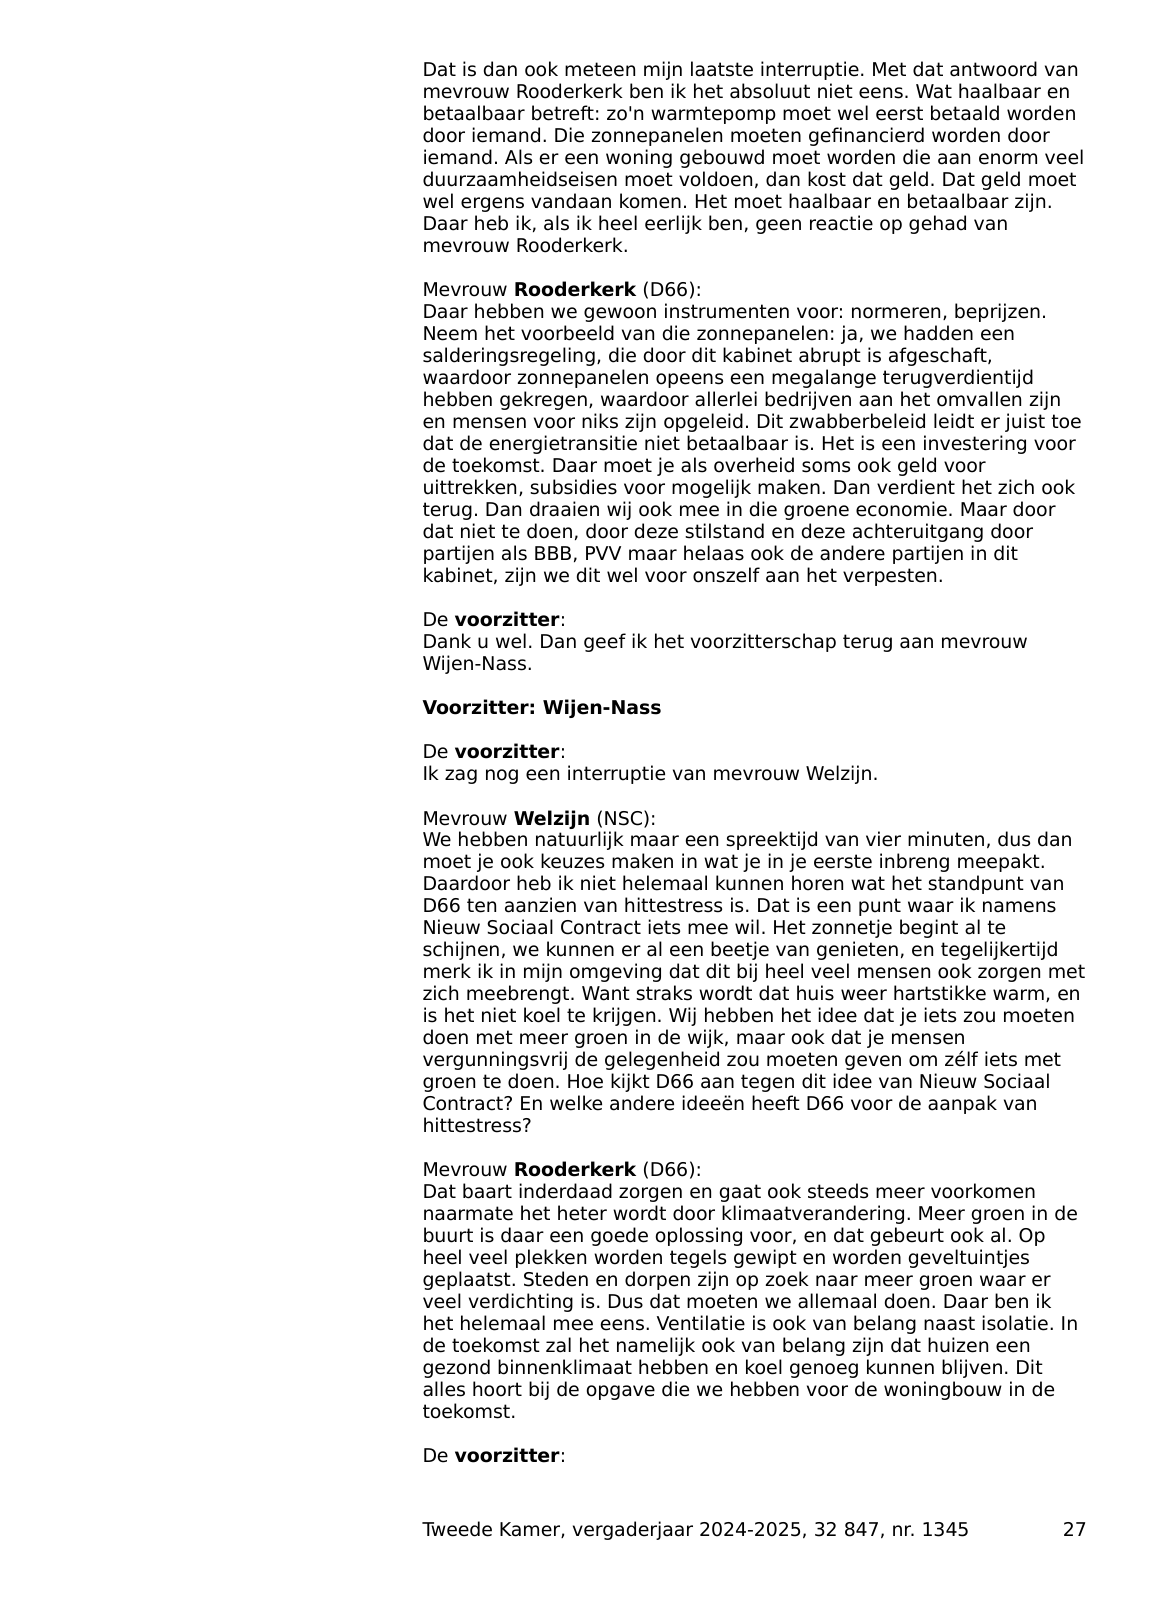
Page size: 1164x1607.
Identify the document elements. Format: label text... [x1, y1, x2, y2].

text Dat is dan ook meteen mijn laatste interruptie. Met dat antwoord van mevrouw Rooderkerk ben ik het absoluut niet eens. Wat haalbaar en betaalbaar betreft: zo'n warmtepomp moet wel eerst betaald worden door iemand. Die zonnepanelen moeten gefinancierd worden door iemand. Als er een woning gebouwd moet worden die aan enorm veel duurzaamheidseisen moet voldoen, dan kost dat geld. Dat geld moet wel ergens vandaan komen. Het moet haalbaar en betaalbaar zijn. Daar heb ik, als ik heel eerlijk ben, geen reactie op gehad van mevrouw Rooderkerk. [422, 59, 1087, 257]
text De voorzitter: [422, 741, 1087, 763]
subtitle Voorzitter: Wijen-Nass [422, 697, 1087, 719]
text Ik zag nog een interruptie van mevrouw Welzijn. [422, 763, 1087, 785]
text Dat baart inderdaad zorgen en gaat ook steeds meer voorkomen naarmate het heter wordt door klimaatverandering. Meer groen in de buurt is daar een goede oplossing voor, en dat gebeurt ook al. Op heel veel plekken worden tegels gewipt en worden geveltuintjes geplaatst. Steden en dorpen zijn op zoek naar meer groen waar er veel verdichting is. Dus dat moeten we allemaal doen. Daar ben ik het helemaal mee eens. Ventilatie is ook van belang naast isolatie. In de toekomst zal het namelijk ook van belang zijn dat huizen een gezond binnenklimaat hebben en koel genoeg kunnen blijven. Dit alles hoort bij de opgave die we hebben voor de woningbouw in de toekomst. [422, 1181, 1087, 1423]
text De voorzitter: [422, 1445, 1087, 1467]
text Mevrouw Rooderkerk (D66): [422, 1159, 1087, 1181]
text Mevrouw Rooderkerk (D66): [422, 279, 1087, 301]
text Mevrouw Welzijn (NSC): [422, 807, 1087, 829]
text We hebben natuurlijk maar een spreektijd van vier minuten, dus dan moet je ook keuzes maken in wat je in je eerste inbreng meepakt. Daardoor heb ik niet helemaal kunnen horen wat het standpunt van D66 ten aanzien van hittestress is. Dat is een punt waar ik namens Nieuw Sociaal Contract iets mee wil. Het zonnetje begint al te schijnen, we kunnen er al een beetje van genieten, en tegelijkertijd merk ik in mijn omgeving dat dit bij heel veel mensen ook zorgen met zich meebrengt. Want straks wordt dat huis weer hartstikke warm, en is het niet koel te krijgen. Wij hebben het idee dat je iets zou moeten doen met meer groen in de wijk, maar ook dat je mensen vergunningsvrij de gelegenheid zou moeten geven om zélf iets met groen te doen. Hoe kijkt D66 aan tegen dit idee van Nieuw Sociaal Contract? En welke andere ideeën heeft D66 voor de aanpak van hittestress? [422, 829, 1087, 1137]
text Daar hebben we gewoon instrumenten voor: normeren, beprijzen. Neem het voorbeeld van die zonnepanelen: ja, we hadden een salderingsregeling, die door dit kabinet abrupt is afgeschaft, waardoor zonnepanelen opeens een megalange terugverdientijd hebben gekregen, waardoor allerlei bedrijven aan het omvallen zijn en mensen voor niks zijn opgeleid. Dit zwabberbeleid leidt er juist toe dat de energietransitie niet betaalbaar is. Het is een investering voor de toekomst. Daar moet je als overheid soms ook geld voor uittrekken, subsidies voor mogelijk maken. Dan verdient het zich ook terug. Dan draaien wij ook mee in die groene economie. Maar door dat niet te doen, door deze stilstand en deze achteruitgang door partijen als BBB, PVV maar helaas ook de andere partijen in dit kabinet, zijn we dit wel voor onszelf aan het verpesten. [422, 301, 1087, 587]
text Dank u wel. Dan geef ik het voorzitterschap terug aan mevrouw Wijen-Nass. [422, 631, 1087, 675]
text De voorzitter: [422, 609, 1087, 631]
